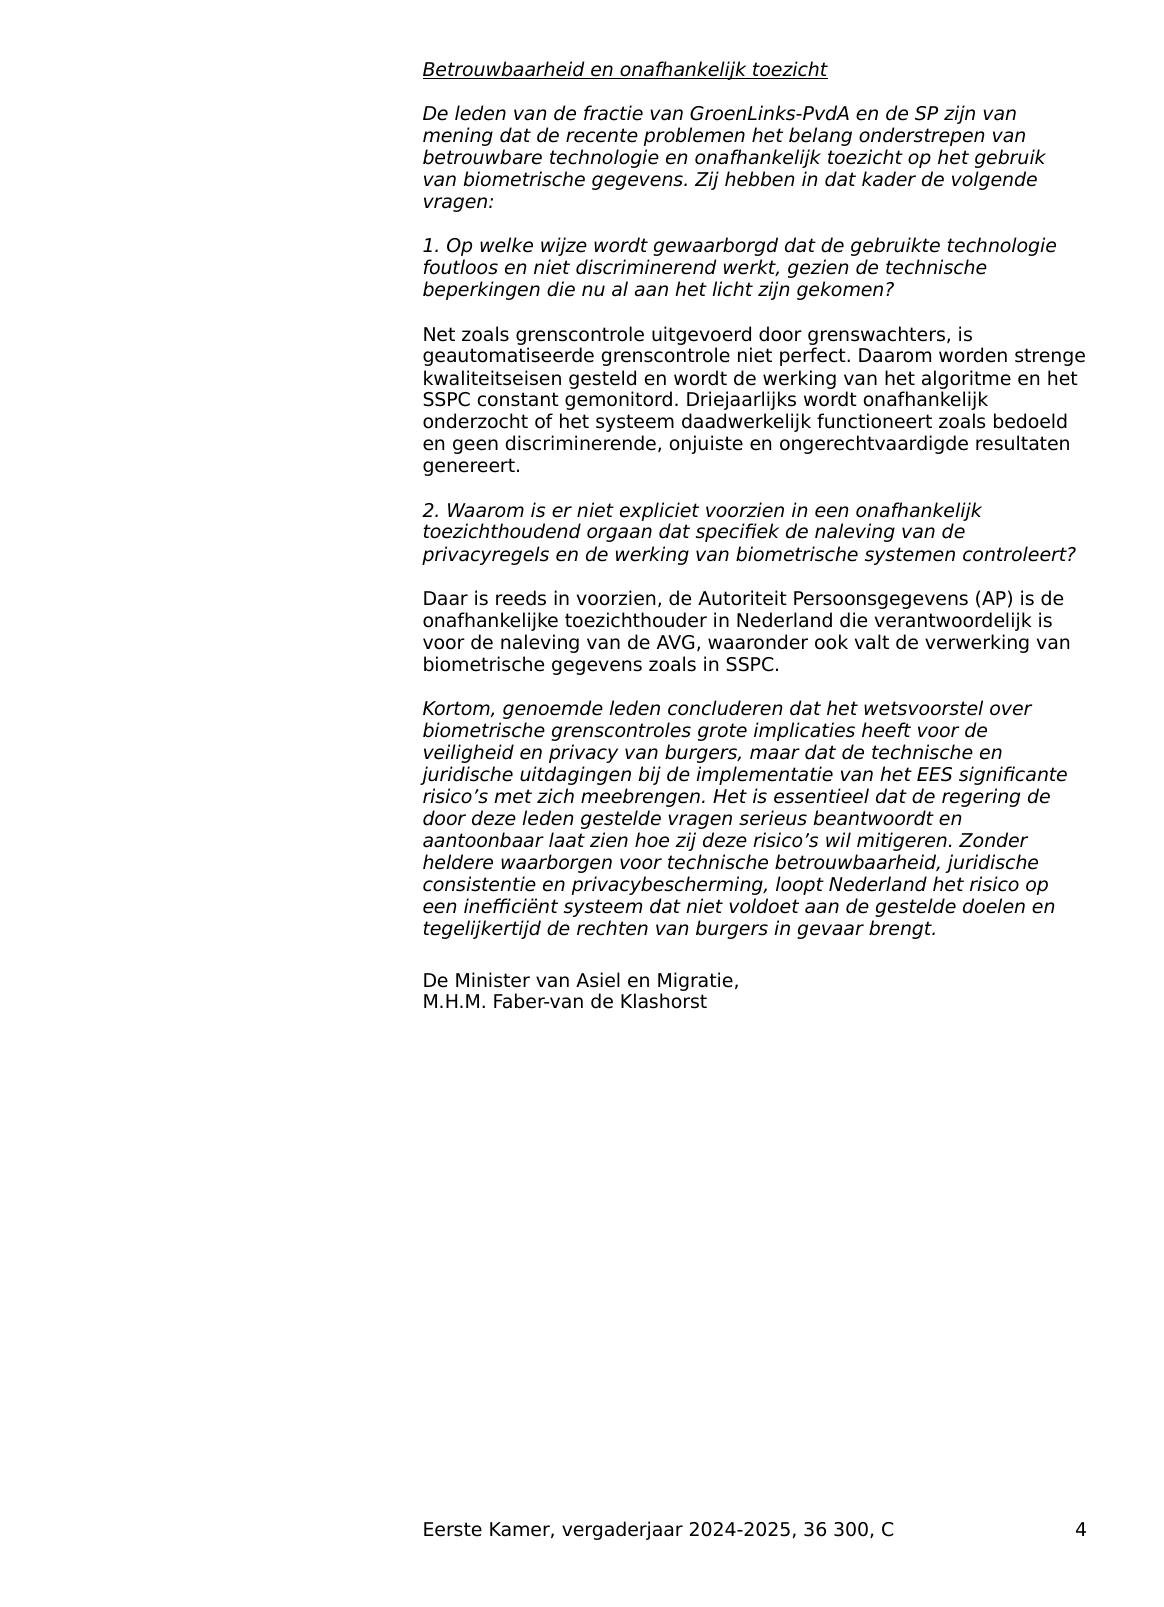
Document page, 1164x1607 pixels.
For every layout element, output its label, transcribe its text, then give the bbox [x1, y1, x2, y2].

text 2. Waarom is er niet expliciet voorzien in een onafhankelijk toezichthoudend orgaan dat specifiek de naleving van de privacyregels en de werking van biometrische systemen controleert? [422, 499, 1087, 565]
subtitle Betrouwbaarheid en onafhankelijk toezicht [422, 59, 1087, 81]
text Net zoals grenscontrole uitgevoerd door grenswachters, is geautomatiseerde grenscontrole niet perfect. Daarom worden strenge kwaliteitseisen gesteld en wordt de werking van het algoritme en het SSPC constant gemonitord. Driejaarlijks wordt onafhankelijk onderzocht of het systeem daadwerkelijk functioneert zoals bedoeld en geen discriminerende, onjuiste en ongerechtvaardigde resultaten genereert. [422, 323, 1087, 477]
text 1. Op welke wijze wordt gewaarborgd dat de gebruikte technologie foutloos en niet discriminerend werkt, gezien de technische beperkingen die nu al aan het licht zijn gekomen? [422, 235, 1087, 301]
text Daar is reeds in voorzien, de Autoriteit Persoonsgegevens (AP) is de onafhankelijke toezichthouder in Nederland die verantwoordelijk is voor de naleving van de AVG, waaronder ook valt de verwerking van biometrische gegevens zoals in SSPC. [422, 588, 1087, 676]
text De leden van de fractie van GroenLinks-PvdA en de SP zijn van mening dat de recente problemen het belang onderstrepen van betrouwbare technologie en onafhankelijk toezicht op het gebruik van biometrische gegevens. Zij hebben in dat kader de volgende vragen: [422, 103, 1087, 213]
text Kortom, genoemde leden concluderen dat het wetsvoorstel over biometrische grenscontroles grote implicaties heeft voor de veiligheid en privacy van burgers, maar dat de technische en juridische uitdagingen bij de implementatie van het EES significante risico’s met zich meebrengen. Het is essentieel dat de regering de door deze leden gestelde vragen serieus beantwoordt en aantoonbaar laat zien hoe zij deze risico’s wil mitigeren. Zonder heldere waarborgen voor technische betrouwbaarheid, juridische consistentie en privacybescherming, loopt Nederland het risico op een inefficiënt systeem dat niet voldoet aan de gestelde doelen en tegelijkertijd de rechten van burgers in gevaar brengt. [422, 698, 1087, 939]
text De Minister van Asiel en Migratie, M.H.M. Faber-van de Klashorst [422, 969, 1087, 1013]
